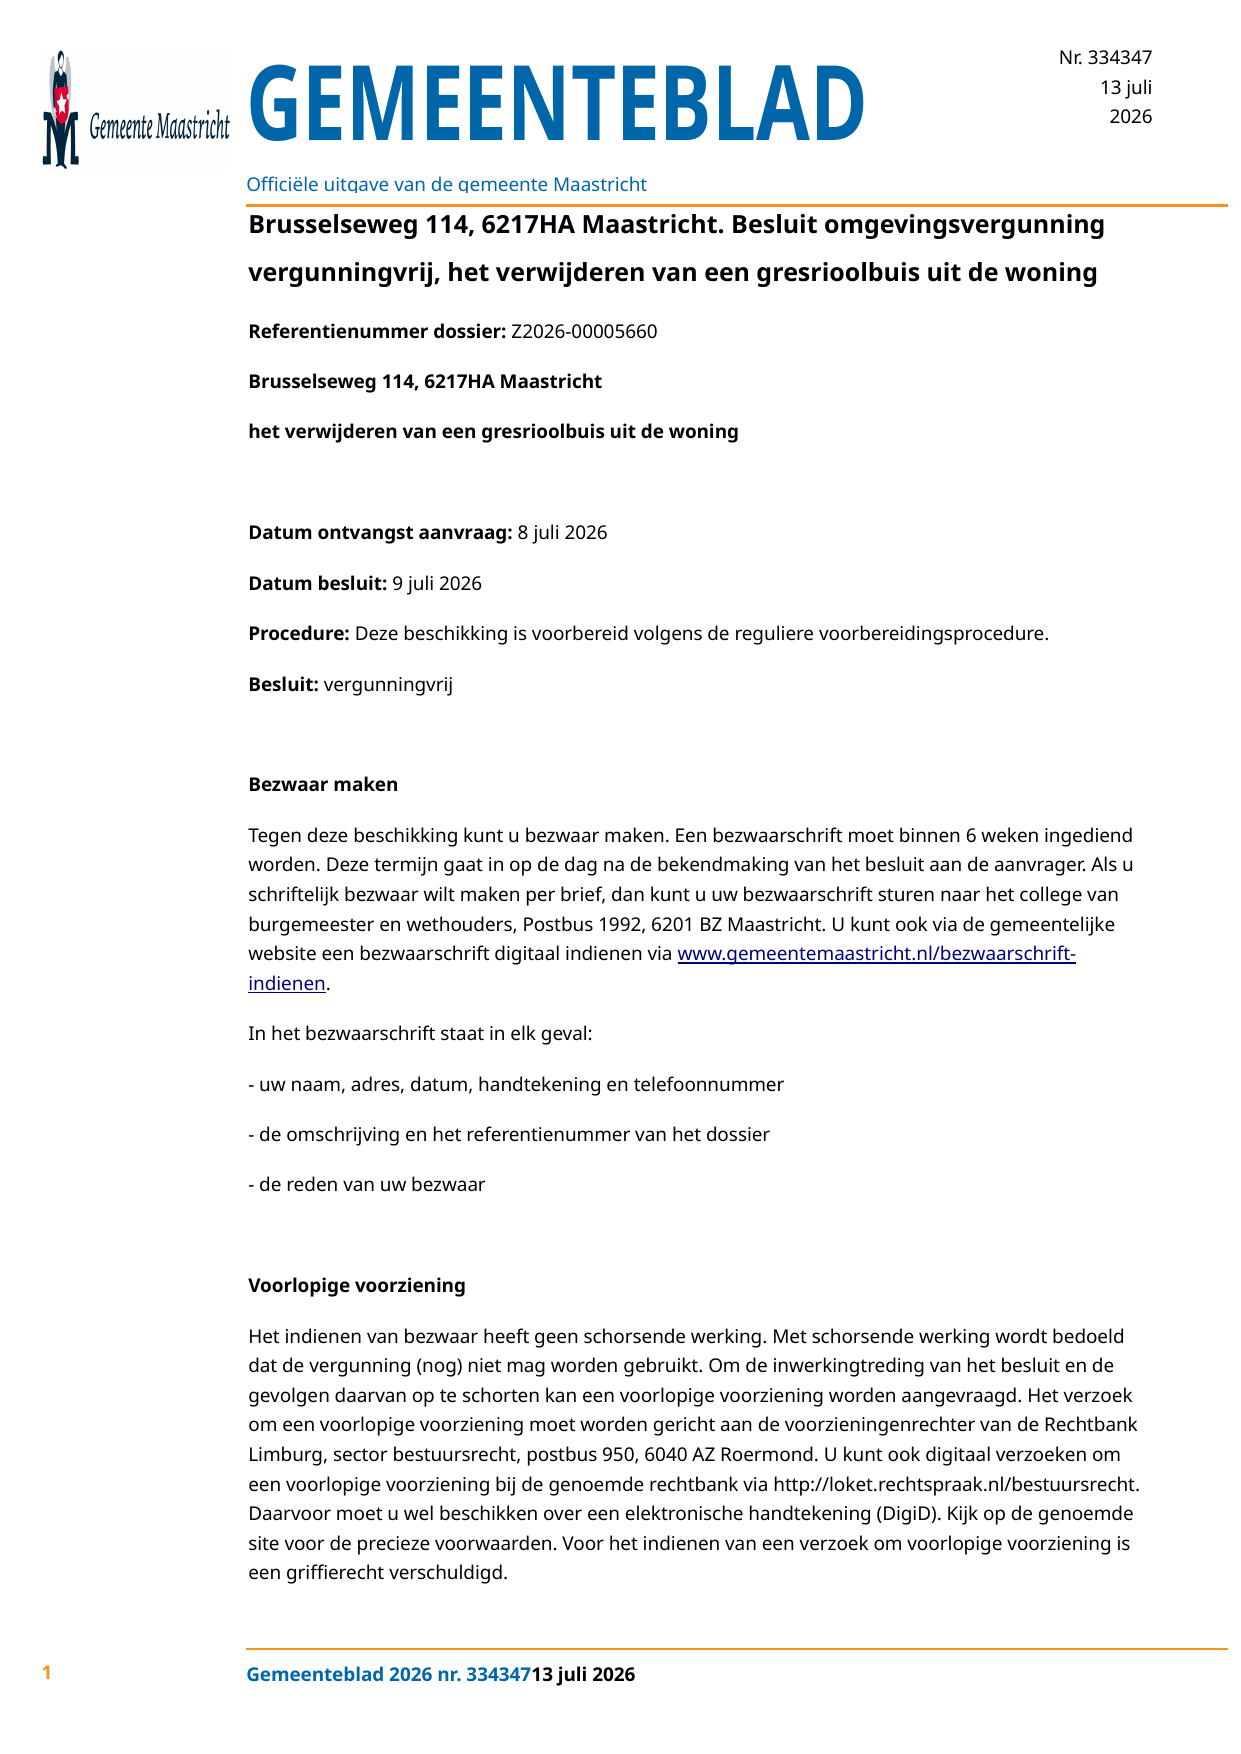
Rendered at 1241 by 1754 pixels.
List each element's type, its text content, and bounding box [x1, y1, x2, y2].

text Procedure: Deze beschikking is voorbereid volgens de reguliere voorbereidingsprocedure. [248, 620, 1152, 646]
text In het bezwaarschrift staat in elk geval: [248, 1020, 1152, 1046]
text het verwijderen van een gresrioolbuis uit de woning [248, 419, 1152, 444]
text Het indienen van bezwaar heeft geen schorsende werking. Met schorsende werking wordt bedoeld dat de vergunning (nog) niet mag worden gebruikt. Om de inwerkingtreding van het besluit en de gevolgen daarvan op te schorten kan een voorlopige voorziening worden aangevraagd. Het verzoek om een voorlopige voorziening moet worden gericht aan de voorzieningenrechter van de Rechtbank Limburg, sector bestuursrecht, postbus 950, 6040 AZ Roermond. U kunt ook digitaal verzoeken om een voorlopige voorziening bij de genoemde rechtbank via http://loket.rechtspraak.nl/bestuursrecht. Daarvoor moet u wel beschikken over een elektronische handtekening (DigiD). Kijk op de genoemde site voor de precieze voorwaarden. Voor het indienen van een verzoek om voorlopige voorziening is een griffierecht verschuldigd. [248, 1323, 1152, 1585]
text Tegen deze beschikking kunt u bezwaar maken. Een bezwaarschrift moet binnen 6 weken ingediend worden. Deze termijn gaat in op de dag na de bekendmaking van het besluit aan de aanvrager. Als u schriftelijk bezwaar wilt maken per brief, dan kunt u uw bezwaarschrift sturen naar het college van burgemeester en wethouders, Postbus 1992, 6201 BZ Maastricht. U kunt ook via de gemeentelijke website een bezwaarschrift digitaal indienen via www.gemeentemaastricht.nl/bezwaarschrift-indienen. [248, 822, 1152, 996]
text Besluit: vergunningvrij [248, 671, 1152, 697]
text - de reden van uw bezwaar [248, 1172, 1152, 1197]
text - uw naam, adres, datum, handtekening en telefoonnummer [248, 1071, 1152, 1097]
text Voorlopige voorziening [248, 1272, 1152, 1298]
text Brusselseweg 114, 6217HA Maastricht [248, 368, 1152, 394]
text Referentienummer dossier: Z2026-00005660 [248, 318, 1152, 344]
picture [41, 47, 231, 172]
text - de omschrijving en het referentienummer van het dossier [248, 1121, 1152, 1147]
text Datum ontvangst aanvraag: 8 juli 2026 [248, 519, 1152, 545]
text Datum besluit: 9 juli 2026 [248, 570, 1152, 596]
text Brusselseweg 114, 6217HA Maastricht. Besluit omgevingsvergunning vergunningvrij, het verwijderen van een gresrioolbuis uit de woning [248, 207, 1152, 288]
text Bezwaar maken [248, 772, 1152, 797]
